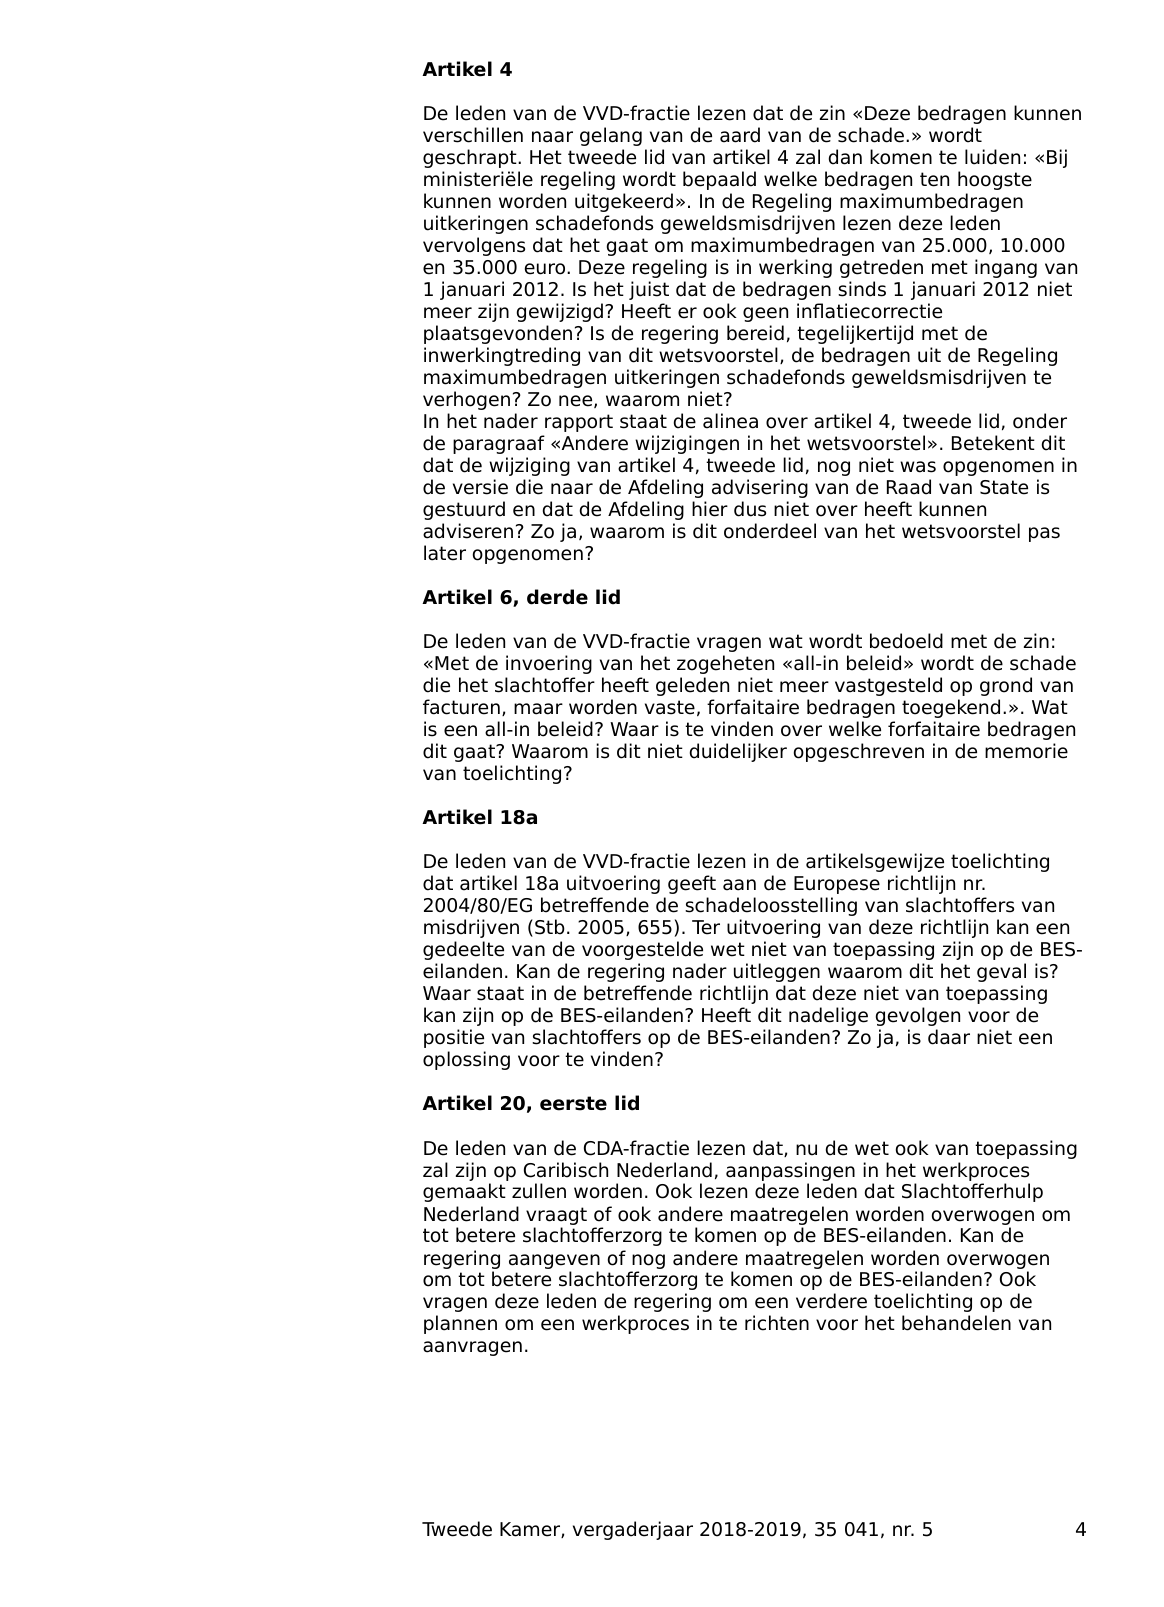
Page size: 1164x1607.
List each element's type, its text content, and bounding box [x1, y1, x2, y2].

subtitle Artikel 6, derde lid [422, 587, 1087, 609]
text De leden van de VVD-fractie vragen wat wordt bedoeld met de zin: «Met de invoering van het zogeheten «all-in beleid» wordt de schade die het slachtoffer heeft geleden niet meer vastgesteld op grond van facturen, maar worden vaste, forfaitaire bedragen toegekend.». Wat is een all-in beleid? Waar is te vinden over welke forfaitaire bedragen dit gaat? Waarom is dit niet duidelijker opgeschreven in de memorie van toelichting? [422, 631, 1087, 785]
text In het nader rapport staat de alinea over artikel 4, tweede lid, onder de paragraaf «Andere wijzigingen in het wetsvoorstel». Betekent dit dat de wijziging van artikel 4, tweede lid, nog niet was opgenomen in de versie die naar de Afdeling advisering van de Raad van State is gestuurd en dat de Afdeling hier dus niet over heeft kunnen adviseren? Zo ja, waarom is dit onderdeel van het wetsvoorstel pas later opgenomen? [422, 411, 1087, 565]
subtitle Artikel 4 [422, 59, 1087, 81]
text De leden van de VVD-fractie lezen dat de zin «Deze bedragen kunnen verschillen naar gelang van de aard van de schade.» wordt geschrapt. Het tweede lid van artikel 4 zal dan komen te luiden: «Bij ministeriële regeling wordt bepaald welke bedragen ten hoogste kunnen worden uitgekeerd». In de Regeling maximumbedragen uitkeringen schadefonds geweldsmisdrijven lezen deze leden vervolgens dat het gaat om maximumbedragen van 25.000, 10.000 en 35.000 euro. Deze regeling is in werking getreden met ingang van 1 januari 2012. Is het juist dat de bedragen sinds 1 januari 2012 niet meer zijn gewijzigd? Heeft er ook geen inflatiecorrectie plaatsgevonden? Is de regering bereid, tegelijkertijd met de inwerkingtreding van dit wetsvoorstel, de bedragen uit de Regeling maximumbedragen uitkeringen schadefonds geweldsmisdrijven te verhogen? Zo nee, waarom niet? [422, 103, 1087, 411]
subtitle Artikel 20, eerste lid [422, 1093, 1087, 1115]
text De leden van de VVD-fractie lezen in de artikelsgewijze toelichting dat artikel 18a uitvoering geeft aan de Europese richtlijn nr. 2004/80/EG betreffende de schadeloosstelling van slachtoffers van misdrijven (Stb. 2005, 655). Ter uitvoering van deze richtlijn kan een gedeelte van de voorgestelde wet niet van toepassing zijn op de BES-eilanden. Kan de regering nader uitleggen waarom dit het geval is? Waar staat in de betreffende richtlijn dat deze niet van toepassing kan zijn op de BES-eilanden? Heeft dit nadelige gevolgen voor de positie van slachtoffers op de BES-eilanden? Zo ja, is daar niet een oplossing voor te vinden? [422, 851, 1087, 1071]
subtitle Artikel 18a [422, 807, 1087, 829]
text De leden van de CDA-fractie lezen dat, nu de wet ook van toepassing zal zijn op Caribisch Nederland, aanpassingen in het werkproces gemaakt zullen worden. Ook lezen deze leden dat Slachtofferhulp Nederland vraagt of ook andere maatregelen worden overwogen om tot betere slachtofferzorg te komen op de BES-eilanden. Kan de regering aangeven of nog andere maatregelen worden overwogen om tot betere slachtofferzorg te komen op de BES-eilanden? Ook vragen deze leden de regering om een verdere toelichting op de plannen om een werkproces in te richten voor het behandelen van aanvragen. [422, 1137, 1087, 1357]
